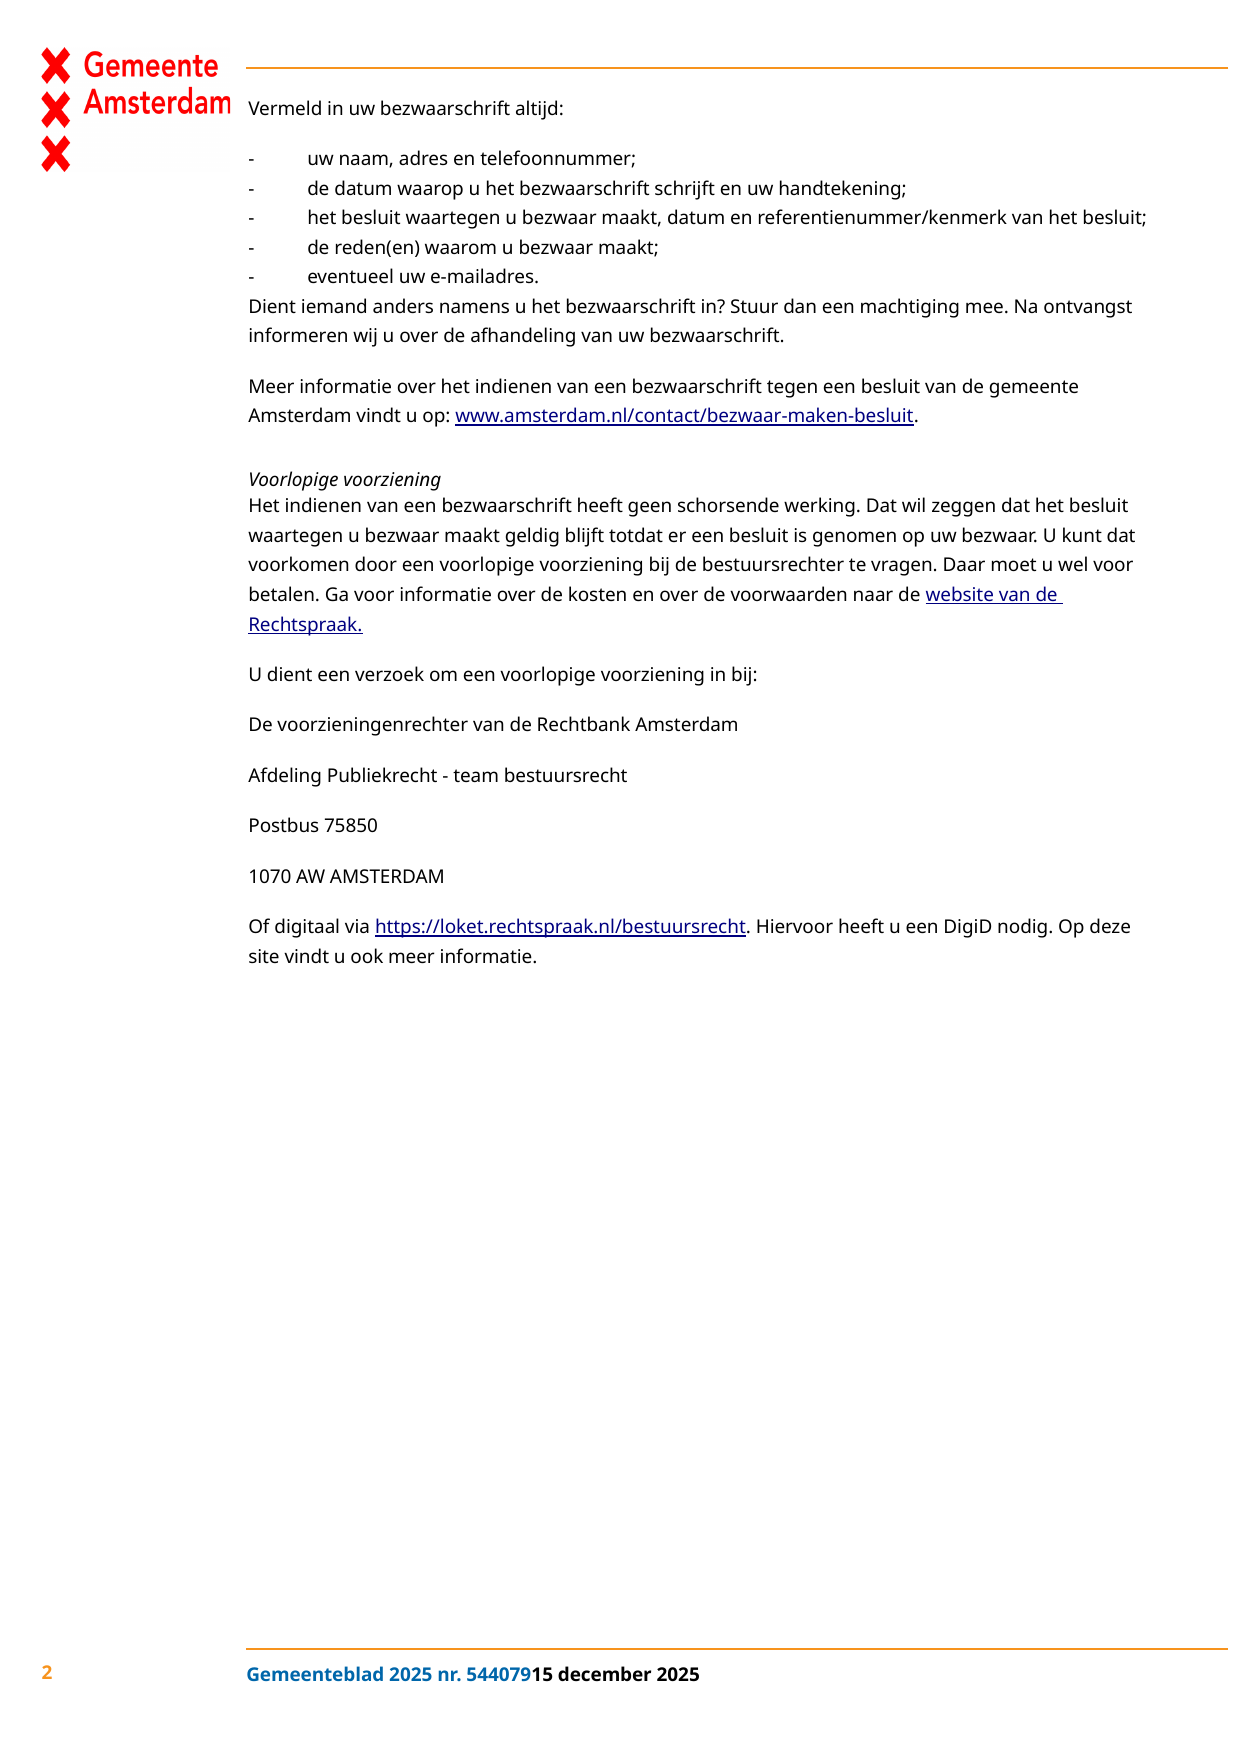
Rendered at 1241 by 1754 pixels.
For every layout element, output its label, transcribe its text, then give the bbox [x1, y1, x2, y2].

text Voorlopige voorziening [248, 467, 1152, 492]
text Dient iemand anders namens u het bezwaarschrift in? Stuur dan een machtiging mee. Na ontvangst informeren wij u over de afhandeling van uw bezwaarschrift. [248, 293, 1152, 348]
list de reden(en) waarom u bezwaar maakt; [248, 234, 1152, 260]
text 1070 AW AMSTERDAM [248, 863, 1152, 888]
text Meer informatie over het indienen van een bezwaarschrift tegen een besluit van de gemeente Amsterdam vindt u op: www.amsterdam.nl/contact/bezwaar-maken-besluit. [248, 373, 1152, 428]
text Afdeling Publiekrecht - team bestuursrecht [248, 762, 1152, 788]
text Het indienen van een bezwaarschrift heeft geen schorsende werking. Dat wil zeggen dat het besluit waartegen u bezwaar maakt geldig blijft totdat er een besluit is genomen op uw bezwaar. U kunt dat voorkomen door een voorlopige voorziening bij de bestuursrechter te vragen. Daar moet u wel voor betalen. Ga voor informatie over de kosten en over de voorwaarden naar de website van de Rechtspraak. [248, 492, 1152, 636]
picture [41, 47, 231, 172]
list eventueel uw e-mailadres. [248, 263, 1152, 289]
text Vermeld in uw bezwaarschrift altijd: [248, 95, 1152, 121]
text Postbus 75850 [248, 812, 1152, 838]
text Of digitaal via https://loket.rechtspraak.nl/bestuursrecht. Hiervoor heeft u een DigiD nodig. Op deze site vindt u ook meer informatie. [248, 913, 1152, 968]
text De voorzieningenrechter van de Rechtbank Amsterdam [248, 712, 1152, 737]
list het besluit waartegen u bezwaar maakt, datum en referentienummer/kenmerk van het besluit; [248, 204, 1152, 230]
list de datum waarop u het bezwaarschrift schrijft en uw handtekening; [248, 175, 1152, 201]
list uw naam, adres en telefoonnummer; [248, 145, 1152, 171]
text U dient een verzoek om een voorlopige voorziening in bij: [248, 661, 1152, 687]
